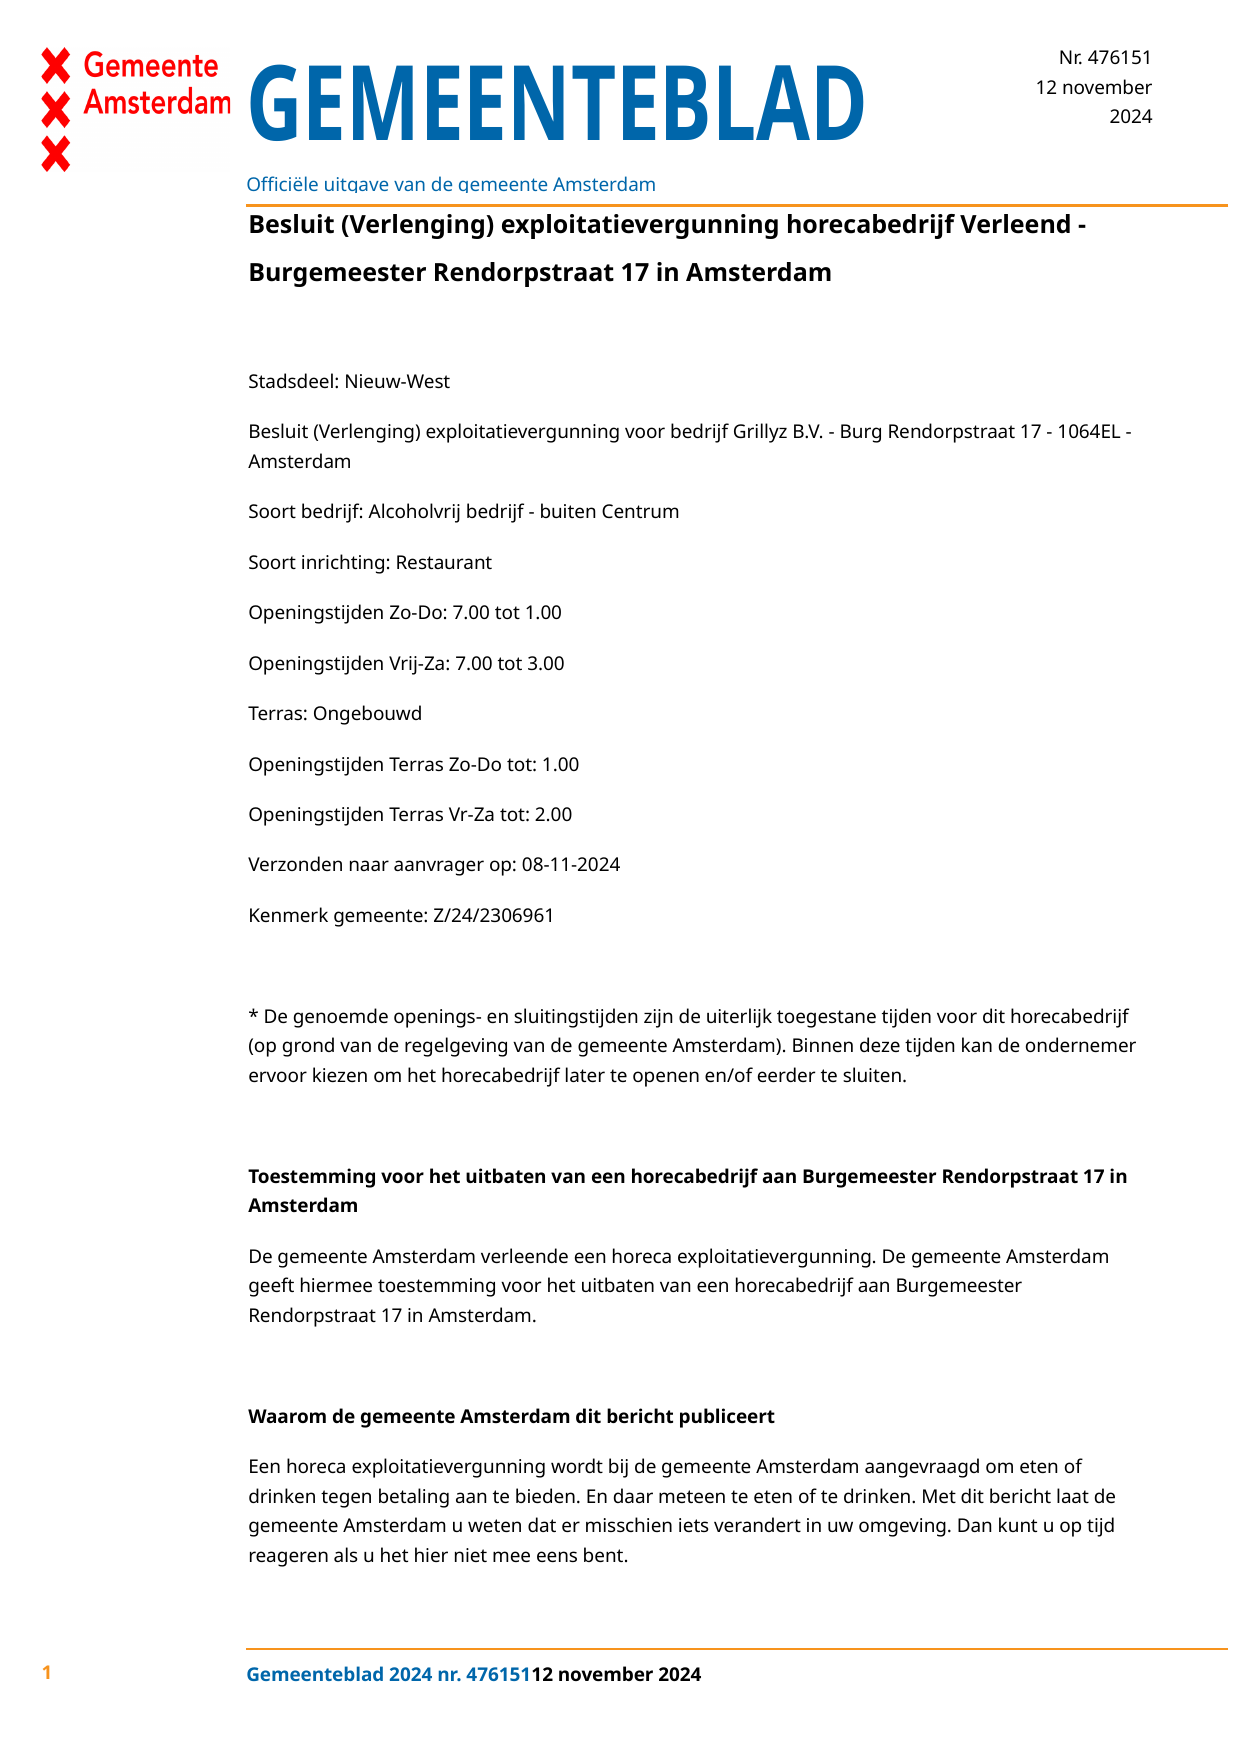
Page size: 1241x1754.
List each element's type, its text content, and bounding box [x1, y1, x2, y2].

text Besluit (Verlenging) exploitatievergunning horecabedrijf Verleend - Burgemeester Rendorpstraat 17 in Amsterdam [248, 207, 1152, 288]
text Openingstijden Vrij-Za: 7.00 tot 3.00 [248, 650, 1152, 676]
text * De genoemde openings- en sluitingstijden zijn de uiterlijk toegestane tijden voor dit horecabedrijf (op grond van de regelgeving van de gemeente Amsterdam). Binnen deze tijden kan de ondernemer ervoor kiezen om het horecabedrijf later te openen en/of eerder te sluiten. [248, 1003, 1152, 1088]
text Een horeca exploitatievergunning wordt bij de gemeente Amsterdam aangevraagd om eten of drinken tegen betaling aan te bieden. En daar meteen te eten of te drinken. Met dit bericht laat de gemeente Amsterdam u weten dat er misschien iets verandert in uw omgeving. Dan kunt u op tijd reageren als u het hier niet mee eens bent. [248, 1453, 1152, 1568]
text Kenmerk gemeente: Z/24/2306961 [248, 902, 1152, 928]
picture [41, 47, 231, 172]
text Waarom de gemeente Amsterdam dit bericht publiceert [248, 1403, 1152, 1429]
text Openingstijden Terras Vr-Za tot: 2.00 [248, 801, 1152, 827]
text Terras: Ongebouwd [248, 700, 1152, 726]
text Stadsdeel: Nieuw-West [248, 368, 1152, 394]
text Openingstijden Zo-Do: 7.00 tot 1.00 [248, 599, 1152, 625]
text Openingstijden Terras Zo-Do tot: 1.00 [248, 751, 1152, 777]
text Besluit (Verlenging) exploitatievergunning voor bedrijf Grillyz B.V. - Burg Rendorpstraat 17 - 1064EL - Amsterdam [248, 419, 1152, 474]
text De gemeente Amsterdam verleende een horeca exploitatievergunning. De gemeente Amsterdam geeft hiermee toestemming voor het uitbaten van een horecabedrijf aan Burgemeester Rendorpstraat 17 in Amsterdam. [248, 1243, 1152, 1328]
text Soort inrichting: Restaurant [248, 549, 1152, 575]
text Toestemming voor het uitbaten van een horecabedrijf aan Burgemeester Rendorpstraat 17 in Amsterdam [248, 1163, 1152, 1218]
text Soort bedrijf: Alcoholvrij bedrijf - buiten Centrum [248, 499, 1152, 524]
text Verzonden naar aanvrager op: 08-11-2024 [248, 852, 1152, 877]
